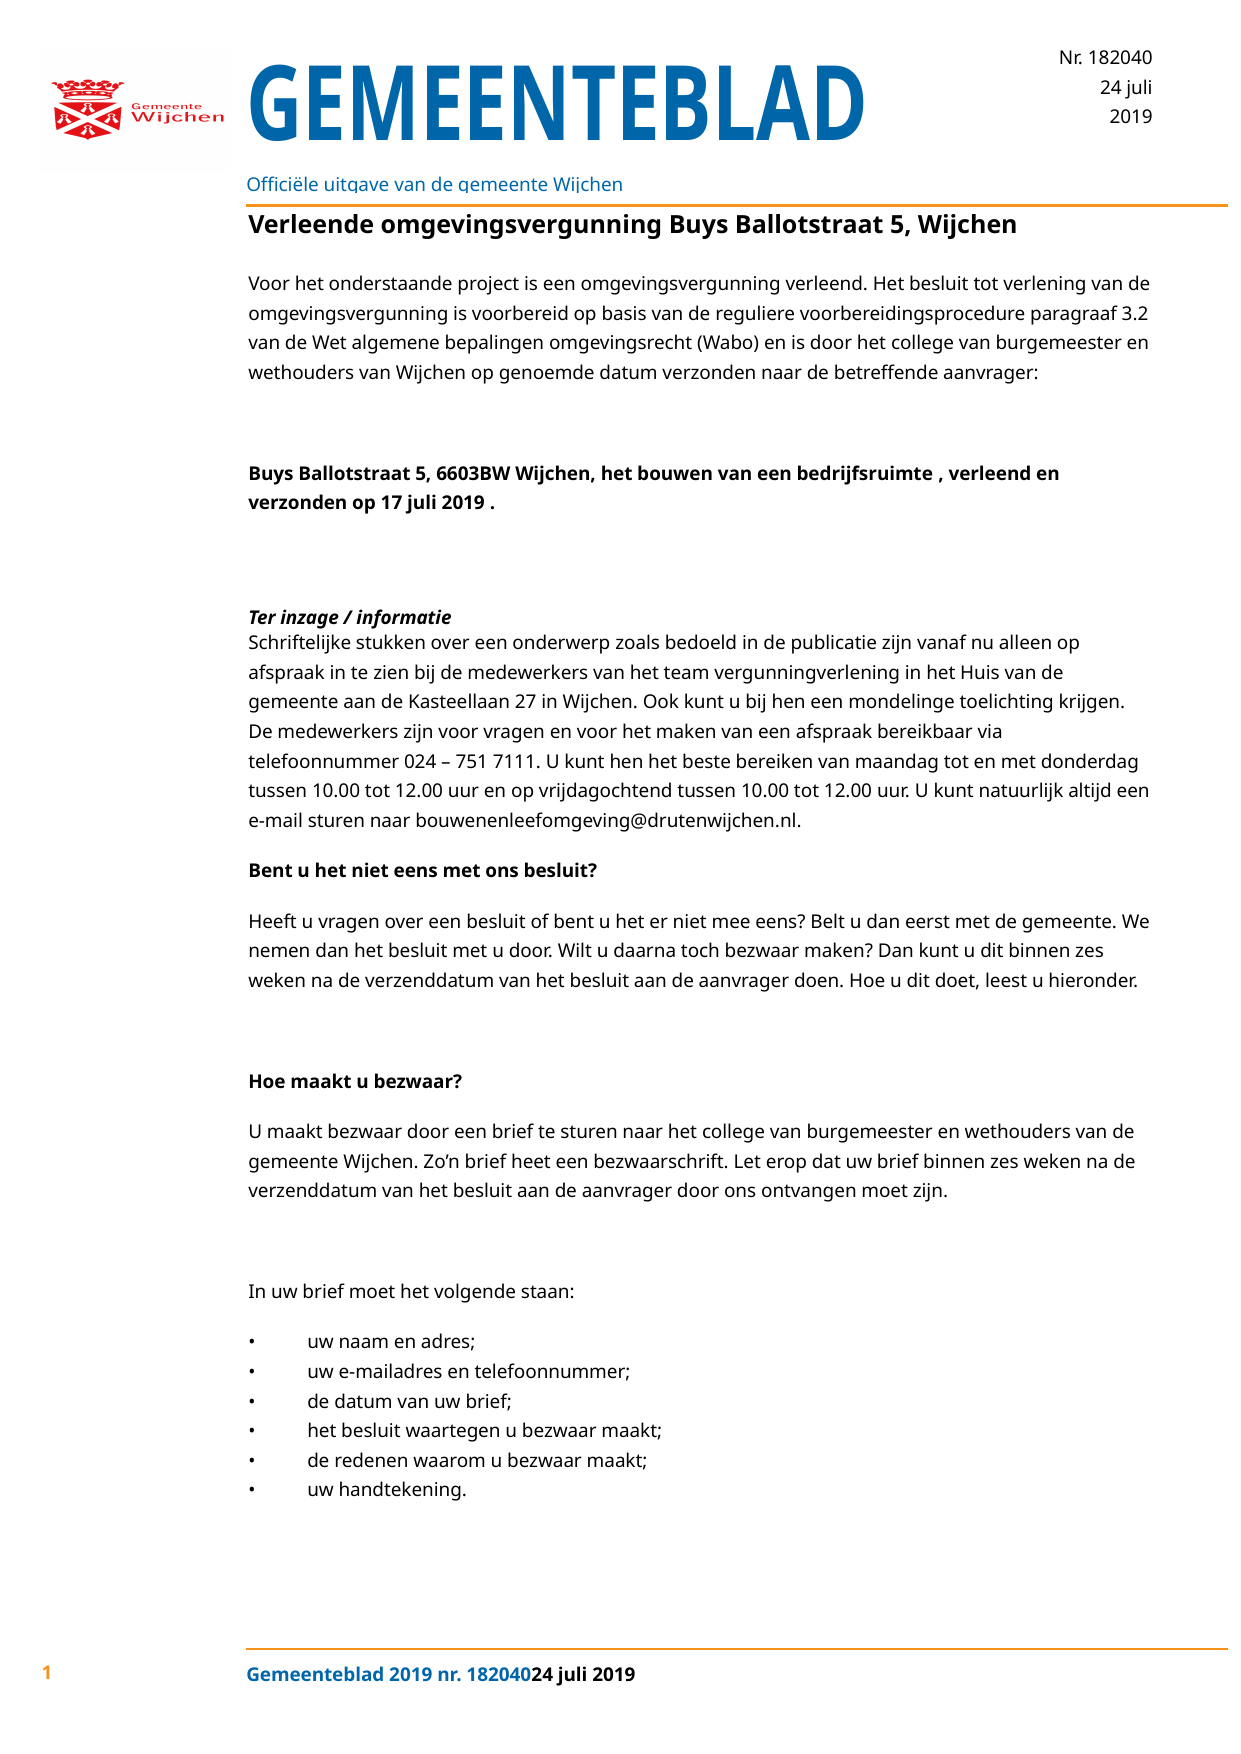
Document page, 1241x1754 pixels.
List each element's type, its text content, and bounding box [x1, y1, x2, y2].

text Heeft u vragen over een besluit of bent u het er niet mee eens? Belt u dan eerst met de gemeente. We nemen dan het besluit met u door. Wilt u daarna toch bezwaar maken? Dan kunt u dit binnen zes weken na de verzenddatum van het besluit aan de aanvrager doen. Hoe u dit doet, leest u hieronder. [248, 908, 1152, 993]
picture [41, 47, 231, 172]
text Buys Ballotstraat 5, 6603BW Wijchen, het bouwen van een bedrijfsruimte , verleend en verzonden op 17 juli 2019 . [248, 460, 1152, 515]
list uw naam en adres; [248, 1329, 1152, 1354]
text Ter inzage / informatie [248, 604, 1152, 629]
list het besluit waartegen u bezwaar maakt; [248, 1417, 1152, 1443]
text U maakt bezwaar door een brief te sturen naar het college van burgemeester en wethouders van de gemeente Wijchen. Zo’n brief heet een bezwaarschrift. Let erop dat uw brief binnen zes weken na de verzenddatum van het besluit aan de aanvrager door ons ontvangen moet zijn. [248, 1118, 1152, 1203]
text Voor het onderstaande project is een omgevingsvergunning verleend. Het besluit tot verlening van de omgevingsvergunning is voorbereid op basis van de reguliere voorbereidingsprocedure paragraaf 3.2 van de Wet algemene bepalingen omgevingsrecht (Wabo) en is door het college van burgemeester en wethouders van Wijchen op genoemde datum verzonden naar de betreffende aanvrager: [248, 270, 1152, 385]
list uw e-mailadres en telefoonnummer; [248, 1358, 1152, 1384]
text In uw brief moet het volgende staan: [248, 1278, 1152, 1304]
text Bent u het niet eens met ons besluit? [248, 857, 1152, 883]
text Schriftelijke stukken over een onderwerp zoals bedoeld in de publicatie zijn vanaf nu alleen op afspraak in te zien bij de medewerkers van het team vergunningverlening in het Huis van de gemeente aan de Kasteellaan 27 in Wijchen. Ook kunt u bij hen een mondelinge toelichting krijgen. De medewerkers zijn voor vragen en voor het maken van een afspraak bereikbaar via telefoonnummer 024 – 751 7111. U kunt hen het beste bereiken van maandag tot en met donderdag tussen 10.00 tot 12.00 uur en op vrijdagochtend tussen 10.00 tot 12.00 uur. U kunt natuurlijk altijd een e-mail sturen naar bouwenenleefomgeving@drutenwijchen.nl. [248, 629, 1152, 833]
text Verleende omgevingsvergunning Buys Ballotstraat 5, Wijchen [248, 207, 1152, 241]
list de datum van uw brief; [248, 1388, 1152, 1414]
list de redenen waarom u bezwaar maakt; [248, 1447, 1152, 1473]
text Hoe maakt u bezwaar? [248, 1068, 1152, 1094]
list uw handtekening. [248, 1477, 1152, 1502]
